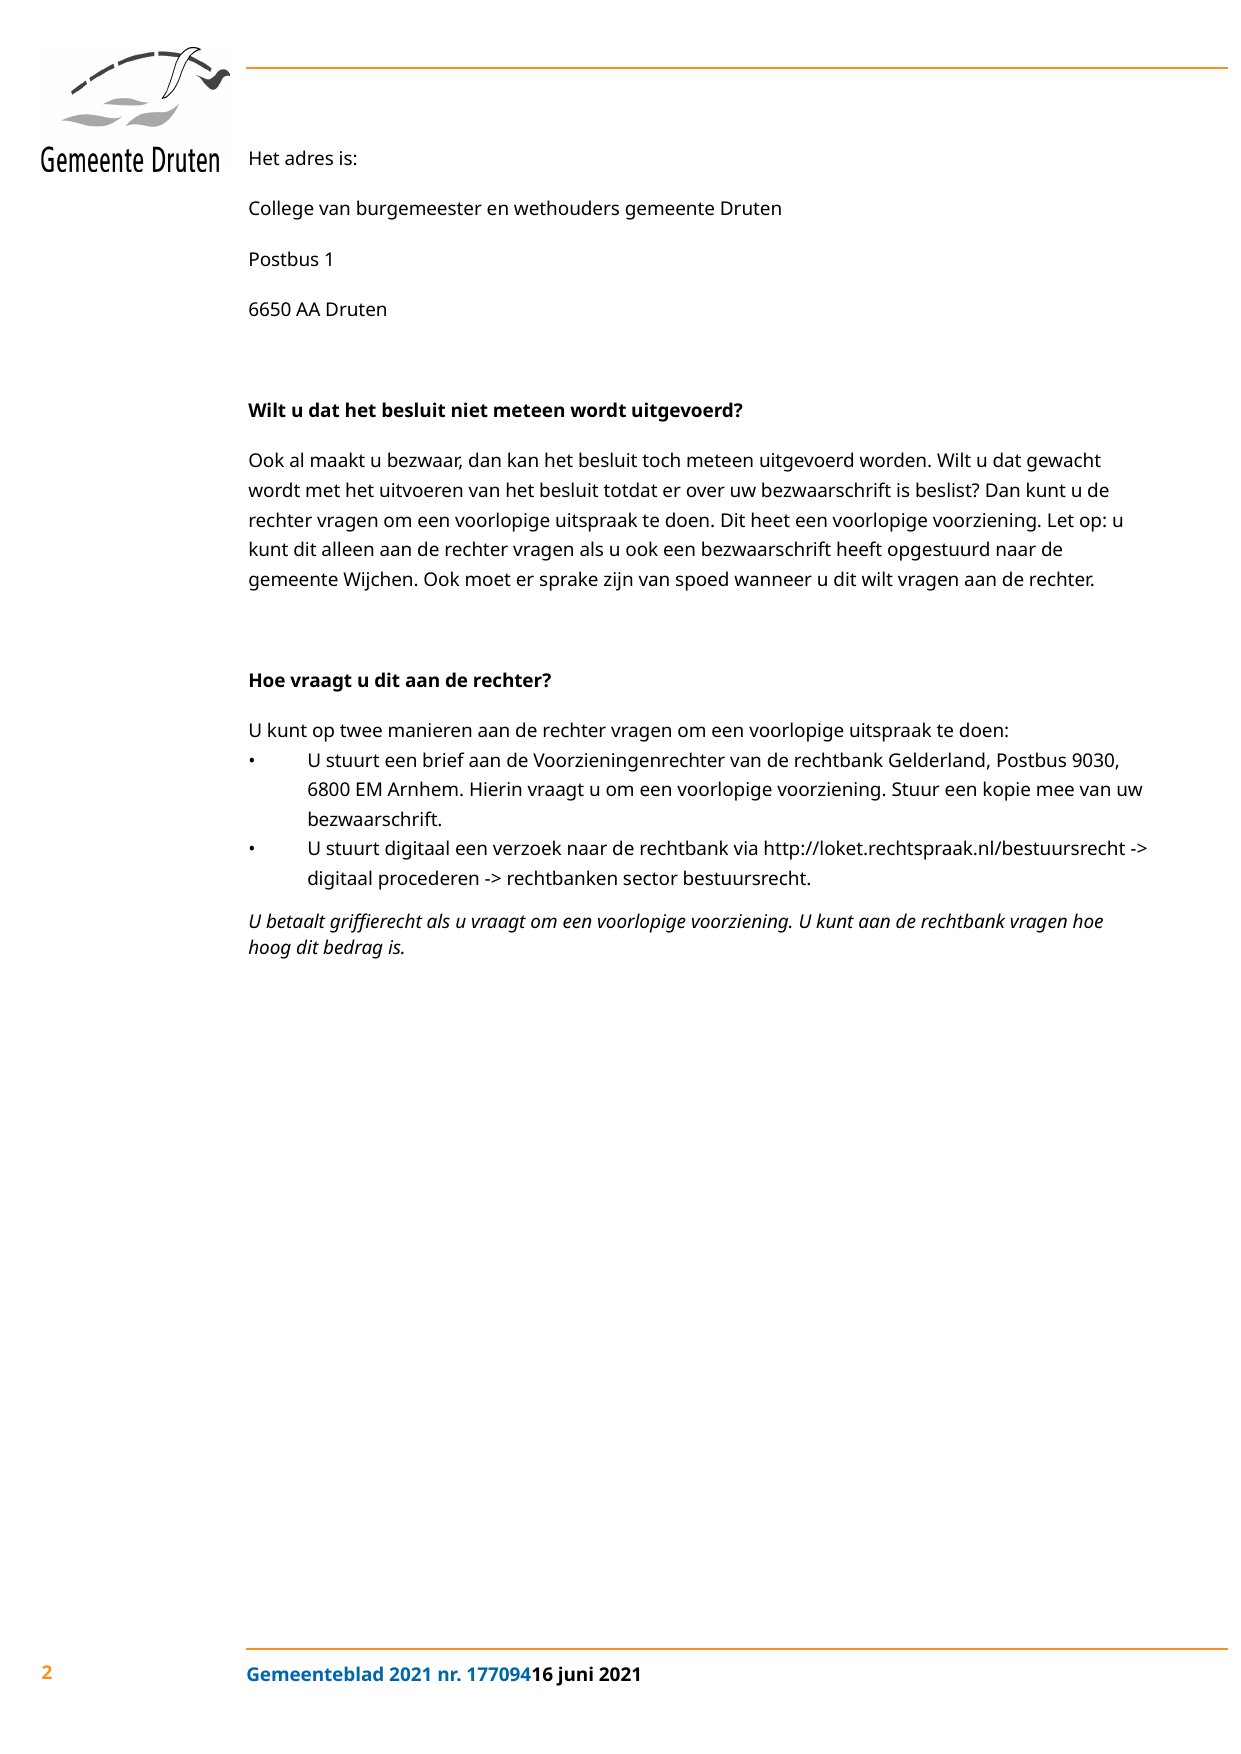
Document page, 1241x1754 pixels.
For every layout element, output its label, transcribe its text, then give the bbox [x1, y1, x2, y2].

text Postbus 1 [248, 246, 1152, 272]
text Wilt u dat het besluit niet meteen wordt uitgevoerd? [248, 397, 1152, 423]
text U kunt op twee manieren aan de rechter vragen om een voorlopige uitspraak te doen: [248, 717, 1152, 743]
text Ook al maakt u bezwaar, dan kan het besluit toch meteen uitgevoerd worden. Wilt u dat gewacht wordt met het uitvoeren van het besluit totdat er over uw bezwaarschrift is beslist? Dan kunt u de rechter vragen om een voorlopige uitspraak te doen. Dit heet een voorlopige voorziening. Let op: u kunt dit alleen aan de rechter vragen als u ook een bezwaarschrift heeft opgestuurd naar de gemeente Wijchen. Ook moet er sprake zijn van spoed wanneer u dit wilt vragen aan de rechter. [248, 448, 1152, 592]
text 6650 AA Druten [248, 296, 1152, 322]
picture [41, 47, 231, 172]
text Hoe vraagt u dit aan de rechter? [248, 667, 1152, 693]
list U stuurt digitaal een verzoek naar de rechtbank via http://loket.rechtspraak.nl/bestuursrecht -> digitaal procederen -> rechtbanken sector bestuursrecht. [248, 836, 1152, 891]
text Het adres is: [248, 145, 1152, 171]
list U stuurt een brief aan de Voorzieningenrechter van de rechtbank Gelderland, Postbus 9030, 6800 EM Arnhem. Hierin vraagt u om een voorlopige voorziening. Stuur een kopie mee van uw bezwaarschrift. [248, 747, 1152, 832]
text U betaalt griffierecht als u vraagt om een voorlopige voorziening. U kunt aan de rechtbank vragen hoe hoog dit bedrag is. [248, 908, 1152, 960]
text College van burgemeester en wethouders gemeente Druten [248, 196, 1152, 221]
